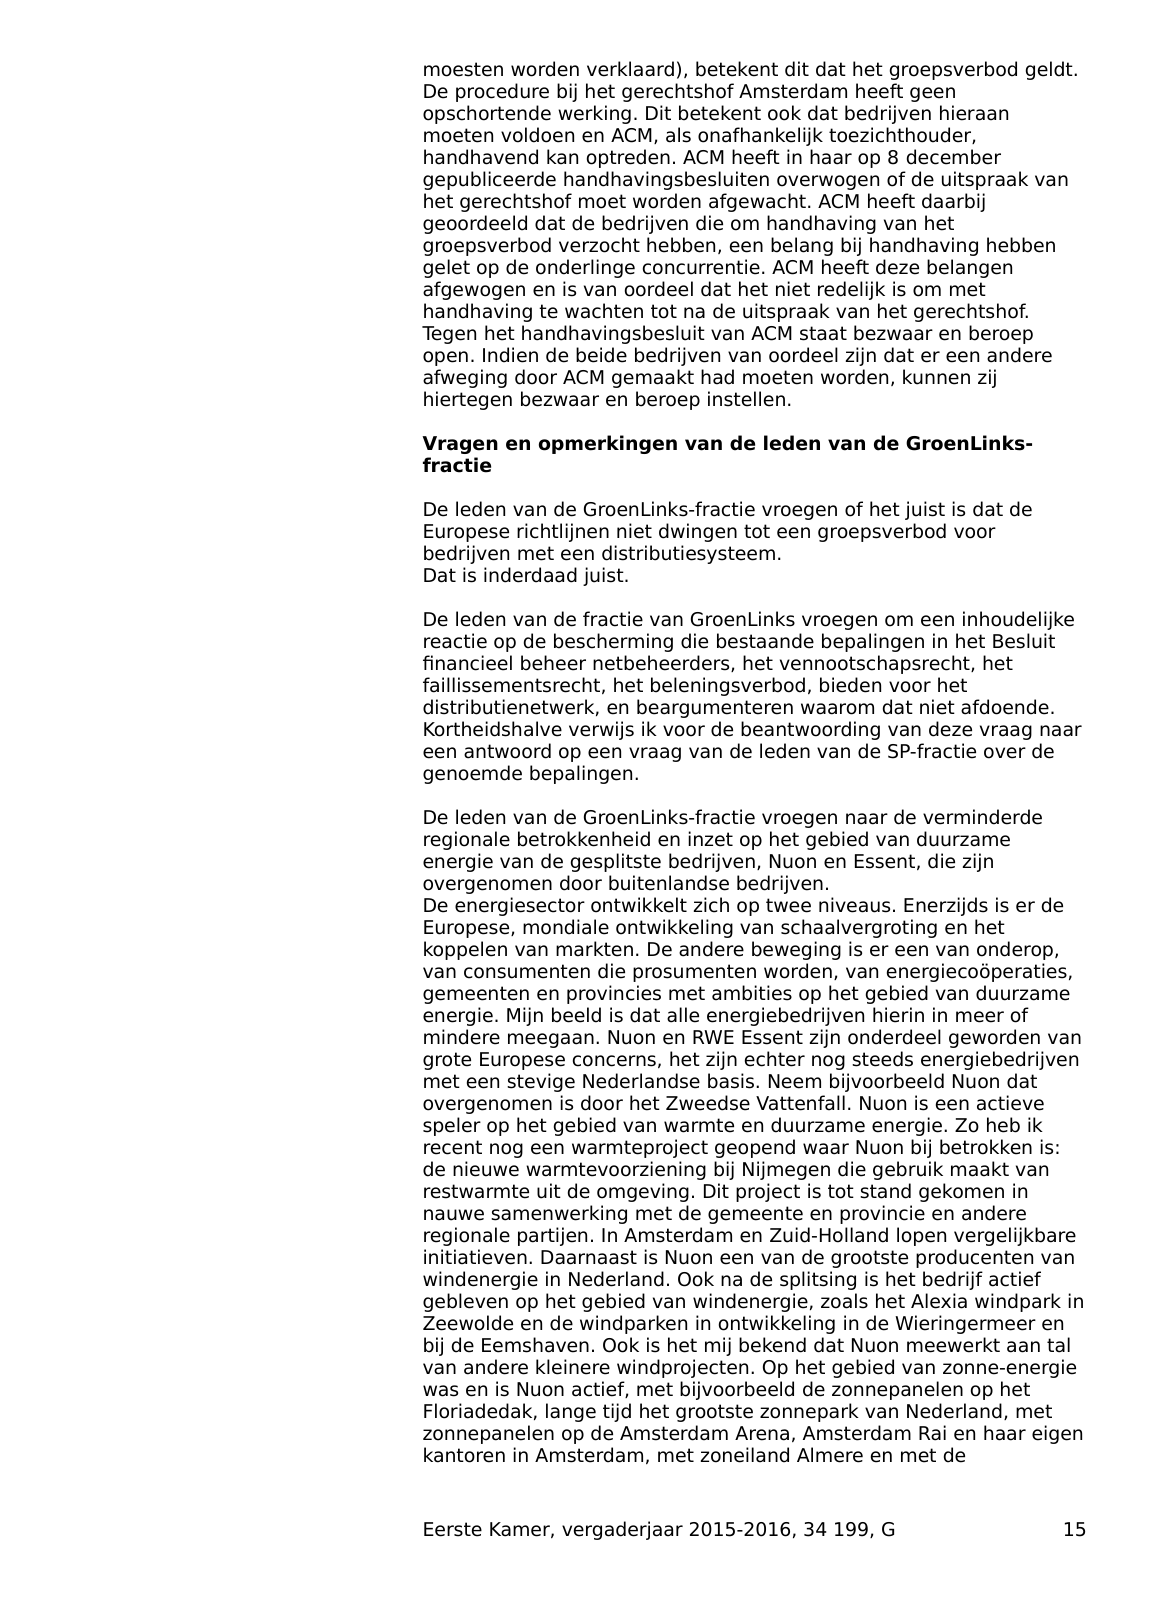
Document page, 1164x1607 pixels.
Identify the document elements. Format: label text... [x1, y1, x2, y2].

text De leden van de GroenLinks-fractie vroegen naar de verminderde regionale betrokkenheid en inzet op het gebied van duurzame energie van de gesplitste bedrijven, Nuon en Essent, die zijn overgenomen door buitenlandse bedrijven. [422, 807, 1087, 895]
text Kortheidshalve verwijs ik voor de beantwoording van deze vraag naar een antwoord op een vraag van de leden van de SP-fractie over de genoemde bepalingen. [422, 719, 1087, 785]
text De leden van de fractie van GroenLinks vroegen om een inhoudelijke reactie op de bescherming die bestaande bepalingen in het Besluit financieel beheer netbeheerders, het vennootschapsrecht, het faillissementsrecht, het beleningsverbod, bieden voor het distributienetwerk, en beargumenteren waarom dat niet afdoende. [422, 609, 1087, 719]
text De leden van de GroenLinks-fractie vroegen of het juist is dat de Europese richtlijnen niet dwingen tot een groepsverbod voor bedrijven met een distributiesysteem. [422, 499, 1087, 565]
subtitle Vragen en opmerkingen van de leden van de GroenLinks-fractie [422, 433, 1087, 477]
text Dat is inderdaad juist. [422, 565, 1087, 587]
text moesten worden verklaard), betekent dit dat het groepsverbod geldt. De procedure bij het gerechtshof Amsterdam heeft geen opschortende werking. Dit betekent ook dat bedrijven hieraan moeten voldoen en ACM, als onafhankelijk toezichthouder, handhavend kan optreden. ACM heeft in haar op 8 december gepubliceerde handhavingsbesluiten overwogen of de uitspraak van het gerechtshof moet worden afgewacht. ACM heeft daarbij geoordeeld dat de bedrijven die om handhaving van het groepsverbod verzocht hebben, een belang bij handhaving hebben gelet op de onderlinge concurrentie. ACM heeft deze belangen afgewogen en is van oordeel dat het niet redelijk is om met handhaving te wachten tot na de uitspraak van het gerechtshof. Tegen het handhavingsbesluit van ACM staat bezwaar en beroep open. Indien de beide bedrijven van oordeel zijn dat er een andere afweging door ACM gemaakt had moeten worden, kunnen zij hiertegen bezwaar en beroep instellen. [422, 59, 1087, 411]
text De energiesector ontwikkelt zich op twee niveaus. Enerzijds is er de Europese, mondiale ontwikkeling van schaalvergroting en het koppelen van markten. De andere beweging is er een van onderop, van consumenten die prosumenten worden, van energiecoöperaties, gemeenten en provincies met ambities op het gebied van duurzame energie. Mijn beeld is dat alle energiebedrijven hierin in meer of mindere meegaan. Nuon en RWE Essent zijn onderdeel geworden van grote Europese concerns, het zijn echter nog steeds energiebedrijven met een stevige Nederlandse basis. Neem bijvoorbeeld Nuon dat overgenomen is door het Zweedse Vattenfall. Nuon is een actieve speler op het gebied van warmte en duurzame energie. Zo heb ik recent nog een warmteproject geopend waar Nuon bij betrokken is: de nieuwe warmtevoorziening bij Nijmegen die gebruik maakt van restwarmte uit de omgeving. Dit project is tot stand gekomen in nauwe samenwerking met de gemeente en provincie en andere regionale partijen. In Amsterdam en Zuid-Holland lopen vergelijkbare initiatieven. Daarnaast is Nuon een van de grootste producenten van windenergie in Nederland. Ook na de splitsing is het bedrijf actief gebleven op het gebied van windenergie, zoals het Alexia windpark in Zeewolde en de windparken in ontwikkeling in de Wieringermeer en bij de Eemshaven. Ook is het mij bekend dat Nuon meewerkt aan tal van andere kleinere windprojecten. Op het gebied van zonne-energie was en is Nuon actief, met bijvoorbeeld de zonnepanelen op het Floriadedak, lange tijd het grootste zonnepark van Nederland, met zonnepanelen op de Amsterdam Arena, Amsterdam Rai en haar eigen kantoren in Amsterdam, met zoneiland Almere en met de [422, 895, 1087, 1467]
